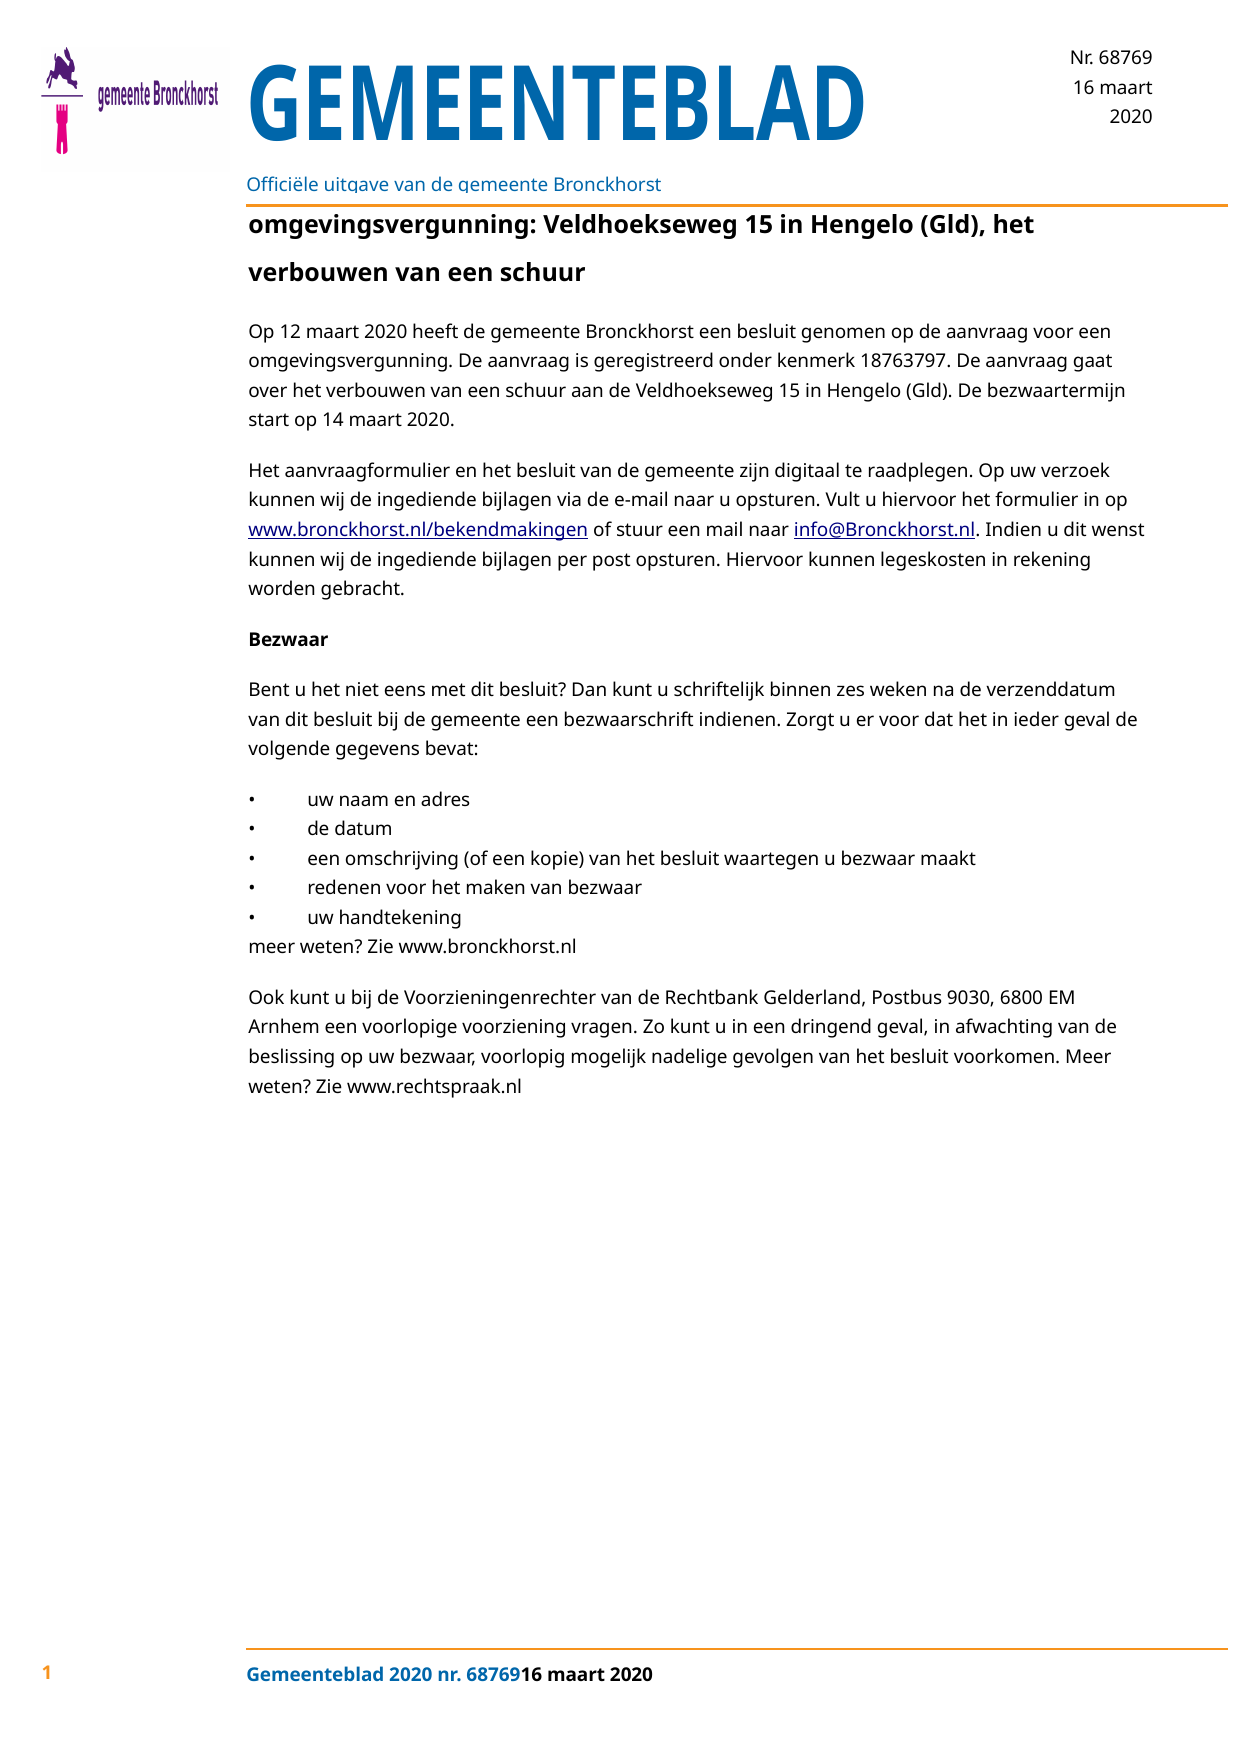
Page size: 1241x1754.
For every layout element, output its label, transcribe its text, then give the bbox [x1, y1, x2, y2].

list de datum [248, 815, 1152, 841]
list uw naam en adres [248, 786, 1152, 812]
text Bent u het niet eens met dit besluit? Dan kunt u schriftelijk binnen zes weken na de verzenddatum van dit besluit bij de gemeente een bezwaarschrift indienen. Zorgt u er voor dat het in ieder geval de volgende gegevens bevat: [248, 676, 1152, 761]
text omgevingsvergunning: Veldhoekseweg 15 in Hengelo (Gld), het verbouwen van een schuur [248, 207, 1152, 288]
list een omschrijving (of een kopie) van het besluit waartegen u bezwaar maakt [248, 845, 1152, 871]
text Ook kunt u bij de Voorzieningenrechter van de Rechtbank Gelderland, Postbus 9030, 6800 EM Arnhem een voorlopige voorziening vragen. Zo kunt u in een dringend geval, in afwachting van de beslissing op uw bezwaar, voorlopig mogelijk nadelige gevolgen van het besluit voorkomen. Meer weten? Zie www.rechtspraak.nl [248, 984, 1152, 1099]
text meer weten? Zie www.bronckhorst.nl [248, 934, 1152, 959]
list redenen voor het maken van bezwaar [248, 874, 1152, 900]
list uw handtekening [248, 904, 1152, 930]
picture [41, 47, 231, 172]
text Het aanvraagformulier en het besluit van de gemeente zijn digitaal te raadplegen. Op uw verzoek kunnen wij de ingediende bijlagen via de e-mail naar u opsturen. Vult u hiervoor het formulier in op www.bronckhorst.nl/bekendmakingen of stuur een mail naar info@Bronckhorst.nl. Indien u dit wenst kunnen wij de ingediende bijlagen per post opsturen. Hiervoor kunnen legeskosten in rekening worden gebracht. [248, 457, 1152, 601]
text Bezwaar [248, 626, 1152, 652]
text Op 12 maart 2020 heeft de gemeente Bronckhorst een besluit genomen op de aanvraag voor een omgevingsvergunning. De aanvraag is geregistreerd onder kenmerk 18763797. De aanvraag gaat over het verbouwen van een schuur aan de Veldhoekseweg 15 in Hengelo (Gld). De bezwaartermijn start op 14 maart 2020. [248, 318, 1152, 432]
